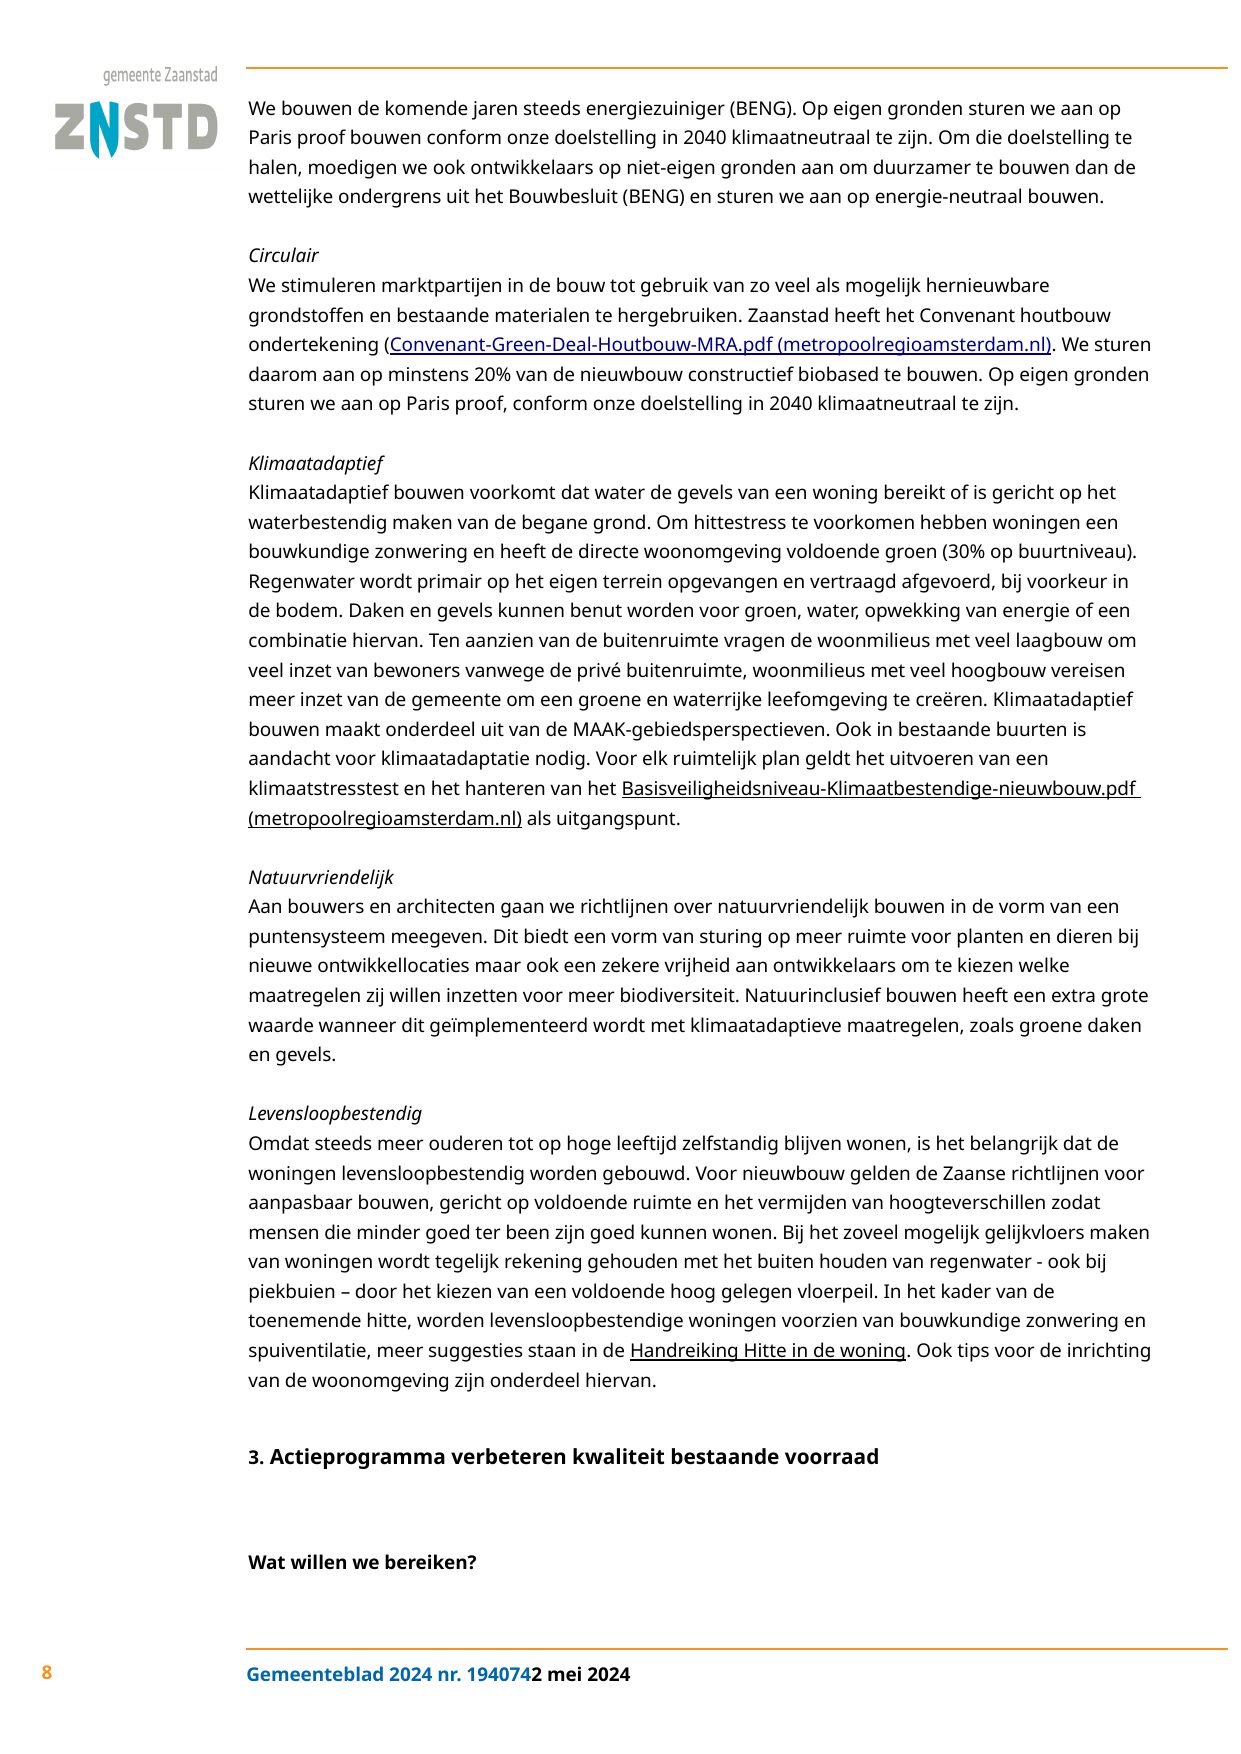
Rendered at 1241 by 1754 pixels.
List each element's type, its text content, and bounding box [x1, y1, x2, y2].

text Wat willen we bereiken? [248, 1549, 1152, 1575]
text 3. Actieprogramma verbeteren kwaliteit bestaande voorraad [248, 1442, 1152, 1471]
text Omdat steeds meer ouderen tot op hoge leeftijd zelfstandig blijven wonen, is het belangrijk dat de woningen levensloopbestendig worden gebouwd. Voor nieuwbouw gelden de Zaanse richtlijnen voor aanpasbaar bouwen, gericht op voldoende ruimte en het vermijden van hoogteverschillen zodat mensen die minder goed ter been zijn goed kunnen wonen. Bij het zoveel mogelijk gelijkvloers maken van woningen wordt tegelijk rekening gehouden met het buiten houden van regenwater - ook bij piekbuien – door het kiezen van een voldoende hoog gelegen vloerpeil. In het kader van de toenemende hitte, worden levensloopbestendige woningen voorzien van bouwkundige zonwering en spuiventilatie, meer suggesties staan in de Handreiking Hitte in de woning. Ook tips voor de inrichting van de woonomgeving zijn onderdeel hiervan. [248, 1130, 1152, 1393]
text Circulair [248, 243, 1152, 268]
text Levensloopbestendig [248, 1101, 1152, 1126]
text Klimaatadaptief bouwen voorkomt dat water de gevels van een woning bereikt of is gericht op het waterbestendig maken van de begane grond. Om hittestress te voorkomen hebben woningen een bouwkundige zonwering en heeft de directe woonomgeving voldoende groen (30% op buurtniveau). Regenwater wordt primair op het eigen terrein opgevangen en vertraagd afgevoerd, bij voorkeur in de bodem. Daken en gevels kunnen benut worden voor groen, water, opwekking van energie of een combinatie hiervan. Ten aanzien van de buitenruimte vragen de woonmilieus met veel laagbouw om veel inzet van bewoners vanwege de privé buitenruimte, woonmilieus met veel hoogbouw vereisen meer inzet van de gemeente om een groene en waterrijke leefomgeving te creëren. Klimaatadaptief bouwen maakt onderdeel uit van de MAAK-gebiedsperspectieven. Ook in bestaande buurten is aandacht voor klimaatadaptatie nodig. Voor elk ruimtelijk plan geldt het uitvoeren van een klimaatstresstest en het hanteren van het Basisveiligheidsniveau-Klimaatbestendige-nieuwbouw.pdf (metropoolregioamsterdam.nl) als uitgangspunt. [248, 479, 1152, 831]
text Klimaatadaptief [248, 450, 1152, 476]
text Natuurvriendelijk [248, 864, 1152, 890]
text Aan bouwers en architecten gaan we richtlijnen over natuurvriendelijk bouwen in de vorm van een puntensysteem meegeven. Dit biedt een vorm van sturing op meer ruimte voor planten en dieren bij nieuwe ontwikkellocaties maar ook een zekere vrijheid aan ontwikkelaars om te kiezen welke maatregelen zij willen inzetten voor meer biodiversiteit. Natuurinclusief bouwen heeft een extra grote waarde wanneer dit geïmplementeerd wordt met klimaatadaptieve maatregelen, zoals groene daken en gevels. [248, 893, 1152, 1067]
text We bouwen de komende jaren steeds energiezuiniger (BENG). Op eigen gronden sturen we aan op Paris proof bouwen conform onze doelstelling in 2040 klimaatneutraal te zijn. Om die doelstelling te halen, moedigen we ook ontwikkelaars op niet-eigen gronden aan om duurzamer te bouwen dan de wettelijke ondergrens uit het Bouwbesluit (BENG) en sturen we aan op energie-neutraal bouwen. [248, 95, 1152, 209]
text We stimuleren marktpartijen in de bouw tot gebruik van zo veel als mogelijk hernieuwbare grondstoffen en bestaande materialen te hergebruiken. Zaanstad heeft het Convenant houtbouw ondertekening (Convenant-Green-Deal-Houtbouw-MRA.pdf (metropoolregioamsterdam.nl). We sturen daarom aan op minstens 20% van de nieuwbouw constructief biobased te bouwen. Op eigen gronden sturen we aan op Paris proof, conform onze doelstelling in 2040 klimaatneutraal te zijn. [248, 272, 1152, 416]
picture [41, 47, 231, 172]
